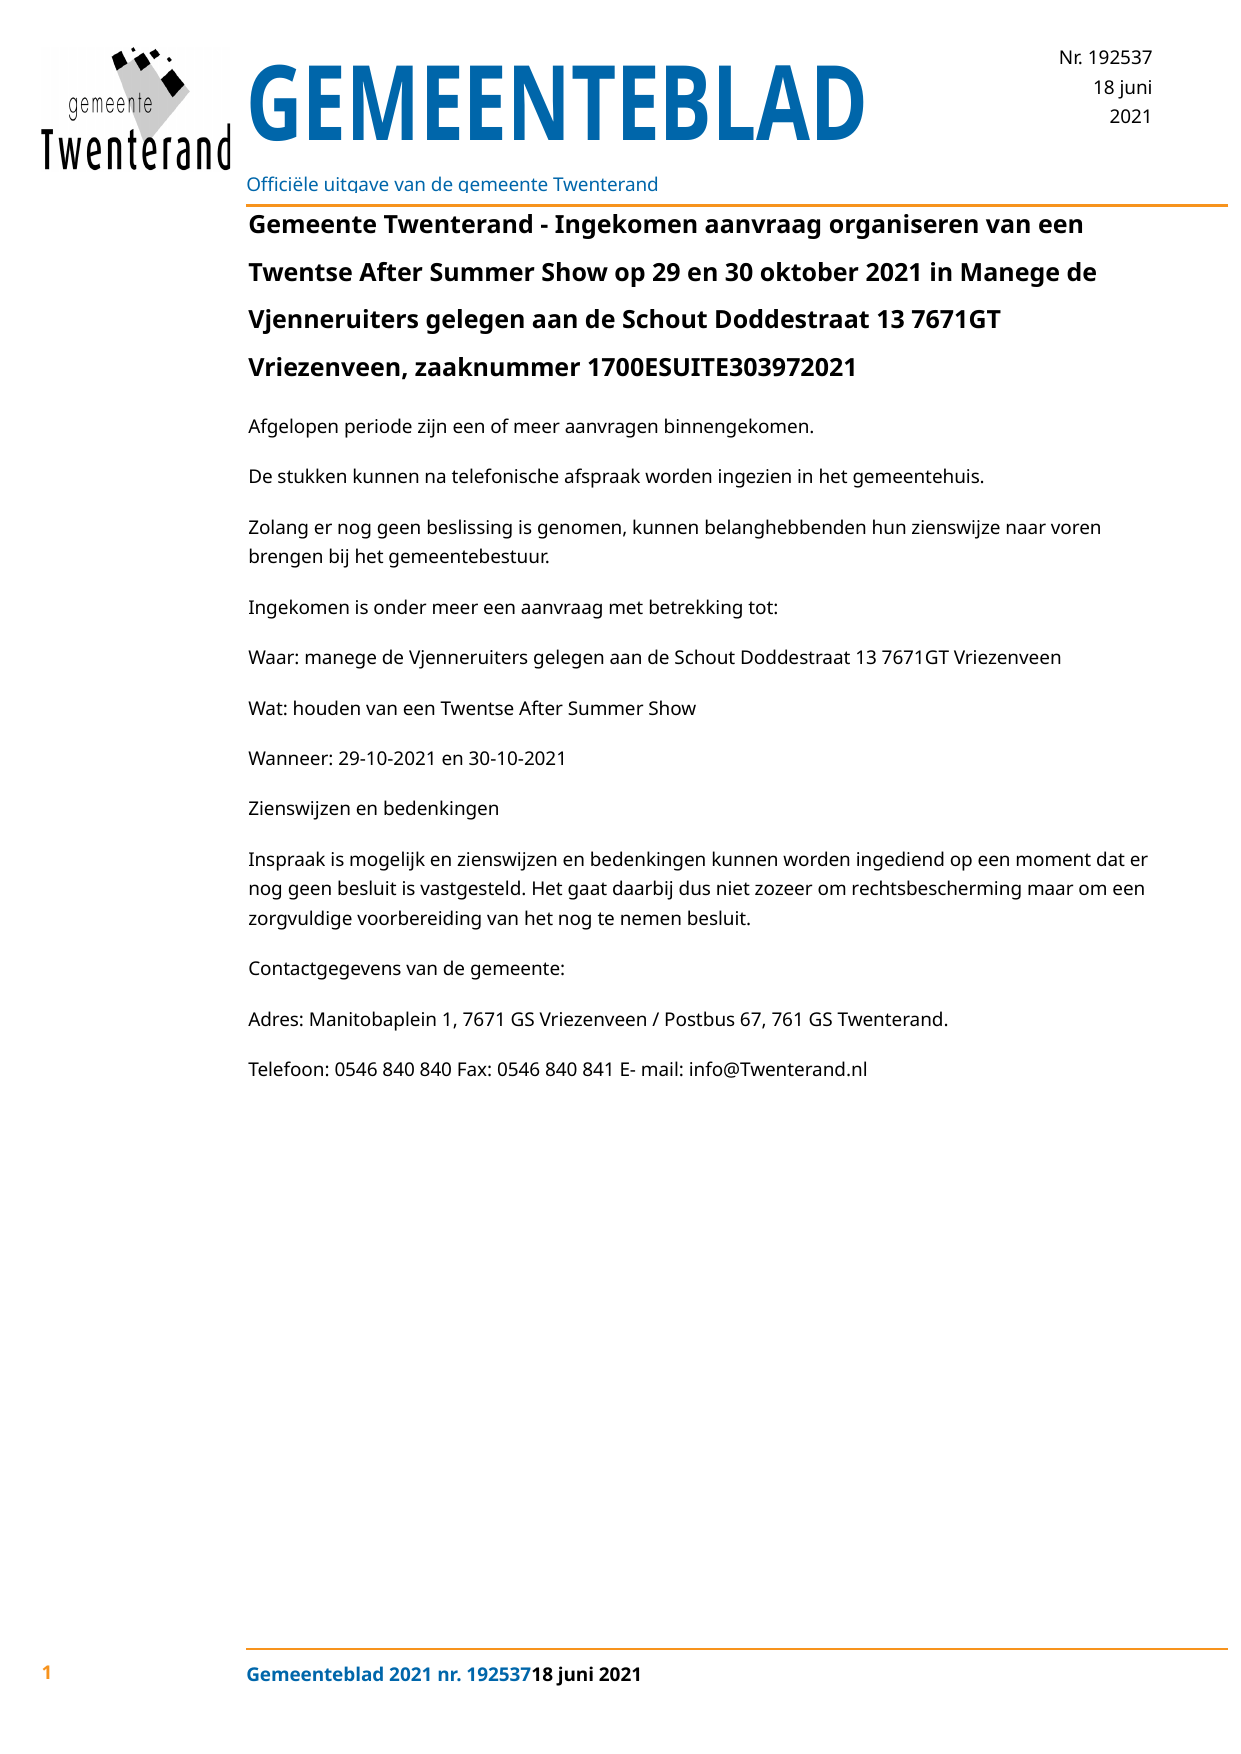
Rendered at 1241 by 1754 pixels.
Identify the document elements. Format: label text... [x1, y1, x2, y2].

text Adres: Manitobaplein 1, 7671 GS Vriezenveen / Postbus 67, 761 GS Twenterand. [248, 1006, 1152, 1032]
text Waar: manege de Vjenneruiters gelegen aan de Schout Doddestraat 13 7671GT Vriezenveen [248, 644, 1152, 670]
text De stukken kunnen na telefonische afspraak worden ingezien in het gemeentehuis. [248, 463, 1152, 489]
text Telefoon: 0546 840 840 Fax: 0546 840 841 E- mail: info@Twenterand.nl [248, 1056, 1152, 1082]
text Wanneer: 29-10-2021 en 30-10-2021 [248, 745, 1152, 771]
text Contactgegevens van de gemeente: [248, 956, 1152, 981]
text Afgelopen periode zijn een of meer aanvragen binnengekomen. [248, 413, 1152, 439]
text Zienswijzen en bedenkingen [248, 796, 1152, 821]
text Inspraak is mogelijk en zienswijzen en bedenkingen kunnen worden ingediend op een moment dat er nog geen besluit is vastgesteld. Het gaat daarbij dus niet zozeer om rechtsbescherming maar om een zorgvuldige voorbereiding van het nog te nemen besluit. [248, 846, 1152, 931]
text Wat: houden van een Twentse After Summer Show [248, 695, 1152, 721]
picture [41, 47, 231, 172]
text Gemeente Twenterand - Ingekomen aanvraag organiseren van een Twentse After Summer Show op 29 en 30 oktober 2021 in Manege de Vjenneruiters gelegen aan de Schout Doddestraat 13 7671GT Vriezenveen, zaaknummer 1700ESUITE303972021 [248, 207, 1152, 384]
text Zolang er nog geen beslissing is genomen, kunnen belanghebbenden hun zienswijze naar voren brengen bij het gemeentebestuur. [248, 514, 1152, 569]
text Ingekomen is onder meer een aanvraag met betrekking tot: [248, 594, 1152, 620]
